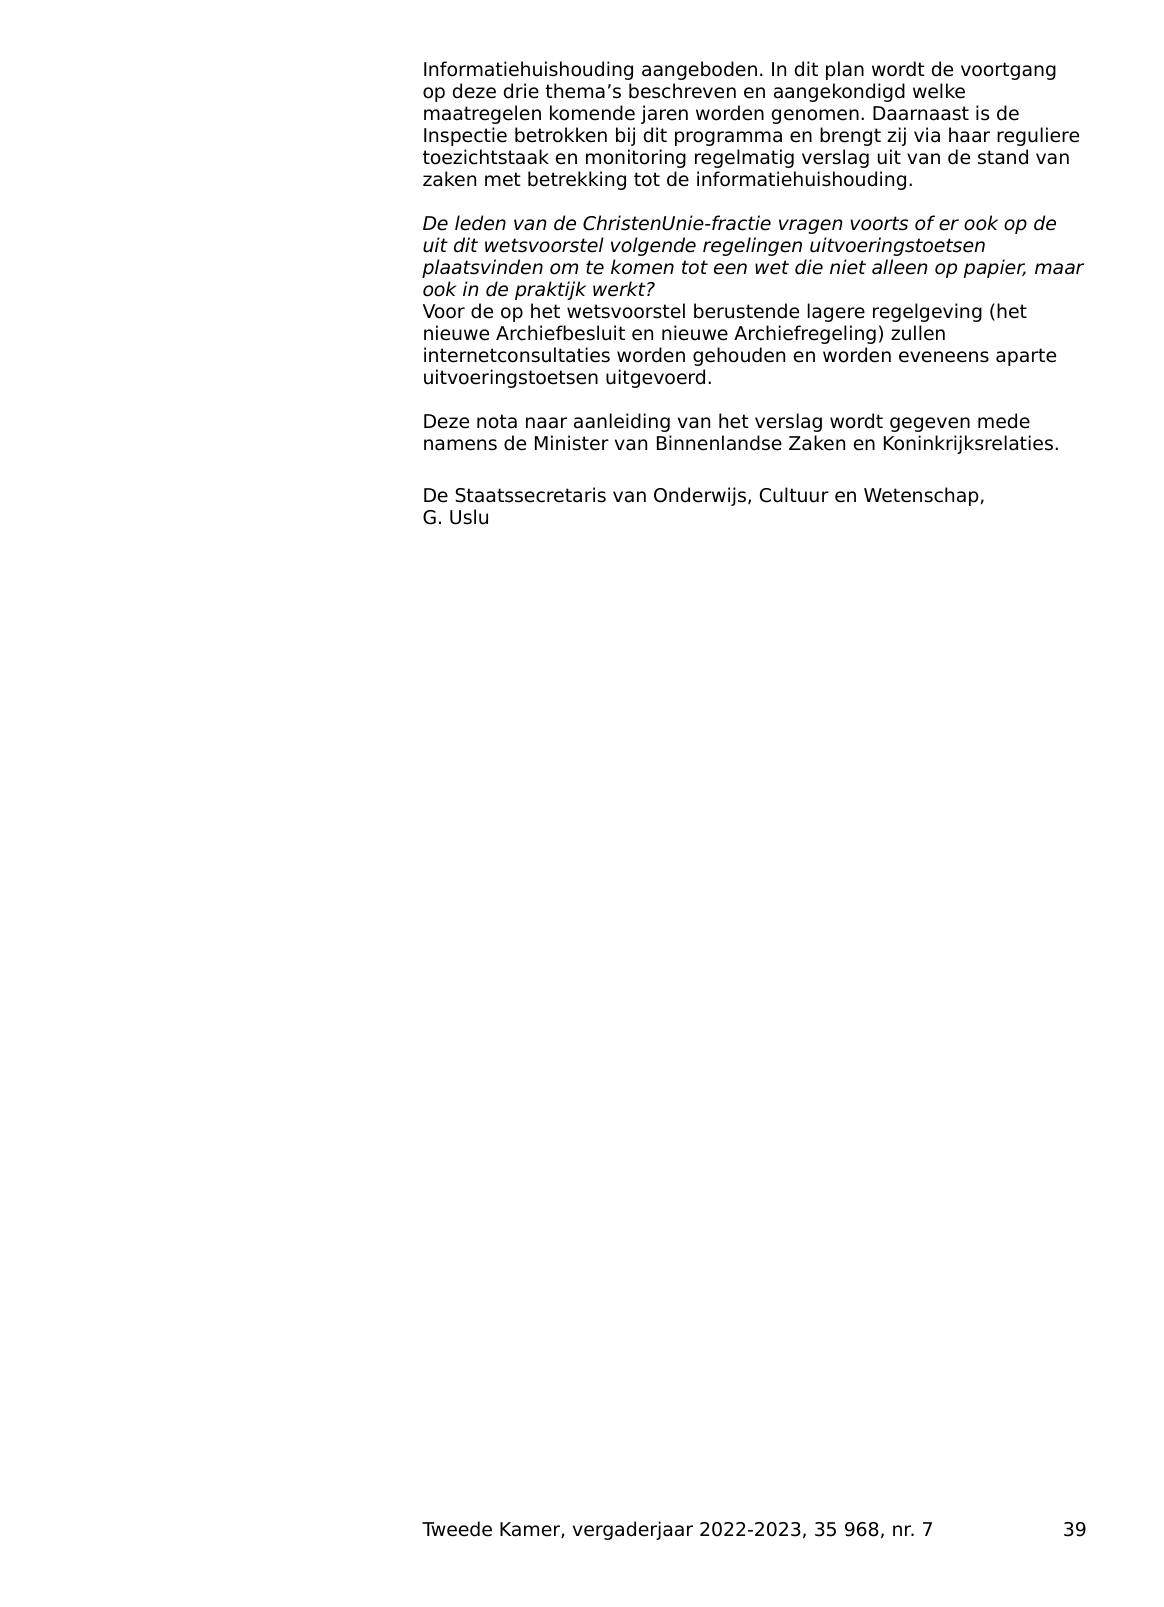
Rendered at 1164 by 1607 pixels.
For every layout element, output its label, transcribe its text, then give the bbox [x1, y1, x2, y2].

text De leden van de ChristenUnie-fractie vragen voorts of er ook op de uit dit wetsvoorstel volgende regelingen uitvoeringstoetsen plaatsvinden om te komen tot een wet die niet alleen op papier, maar ook in de praktijk werkt? [422, 213, 1087, 301]
text Deze nota naar aanleiding van het verslag wordt gegeven mede namens de Minister van Binnenlandse Zaken en Koninkrijksrelaties. [422, 411, 1087, 455]
text Informatiehuishouding aangeboden. In dit plan wordt de voortgang op deze drie thema’s beschreven en aangekondigd welke maatregelen komende jaren worden genomen. Daarnaast is de Inspectie betrokken bij dit programma en brengt zij via haar reguliere toezichtstaak en monitoring regelmatig verslag uit van de stand van zaken met betrekking tot de informatiehuishouding. [422, 59, 1087, 191]
text De Staatssecretaris van Onderwijs, Cultuur en Wetenschap, G. Uslu [422, 485, 1087, 529]
text Voor de op het wetsvoorstel berustende lagere regelgeving (het nieuwe Archiefbesluit en nieuwe Archiefregeling) zullen internetconsultaties worden gehouden en worden eveneens aparte uitvoeringstoetsen uitgevoerd. [422, 301, 1087, 389]
